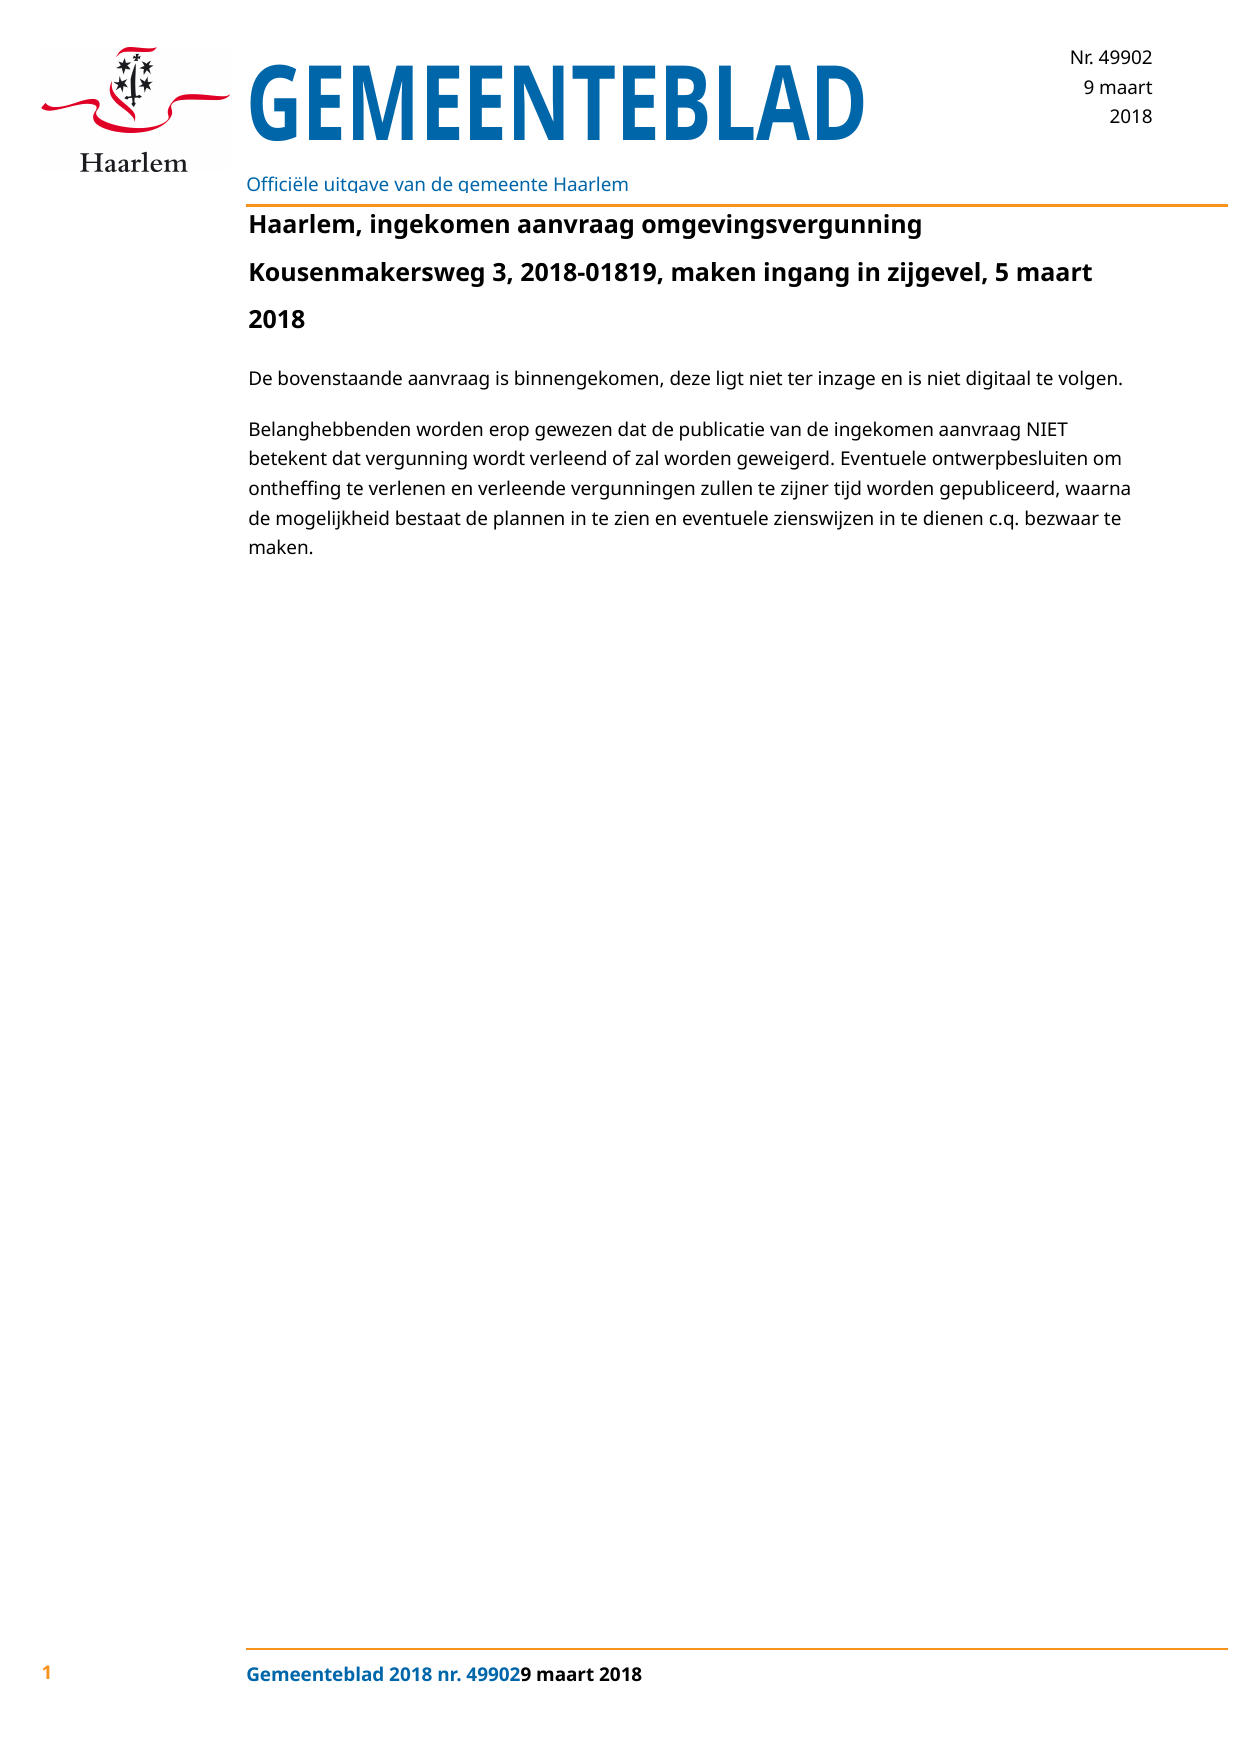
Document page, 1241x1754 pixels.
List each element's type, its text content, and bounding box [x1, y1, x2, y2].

text Belanghebbenden worden erop gewezen dat de publicatie van de ingekomen aanvraag NIET betekent dat vergunning wordt verleend of zal worden geweigerd. Eventuele ontwerpbesluiten om ontheffing te verlenen en verleende vergunningen zullen te zijner tijd worden gepubliceerd, waarna de mogelijkheid bestaat de plannen in te zien en eventuele zienswijzen in te dienen c.q. bezwaar te maken. [248, 416, 1152, 560]
text Haarlem, ingekomen aanvraag omgevingsvergunning Kousenmakersweg 3, 2018-01819, maken ingang in zijgevel, 5 maart 2018 [248, 207, 1152, 336]
text De bovenstaande aanvraag is binnengekomen, deze ligt niet ter inzage en is niet digitaal te volgen. [248, 366, 1152, 391]
picture [41, 47, 231, 172]
